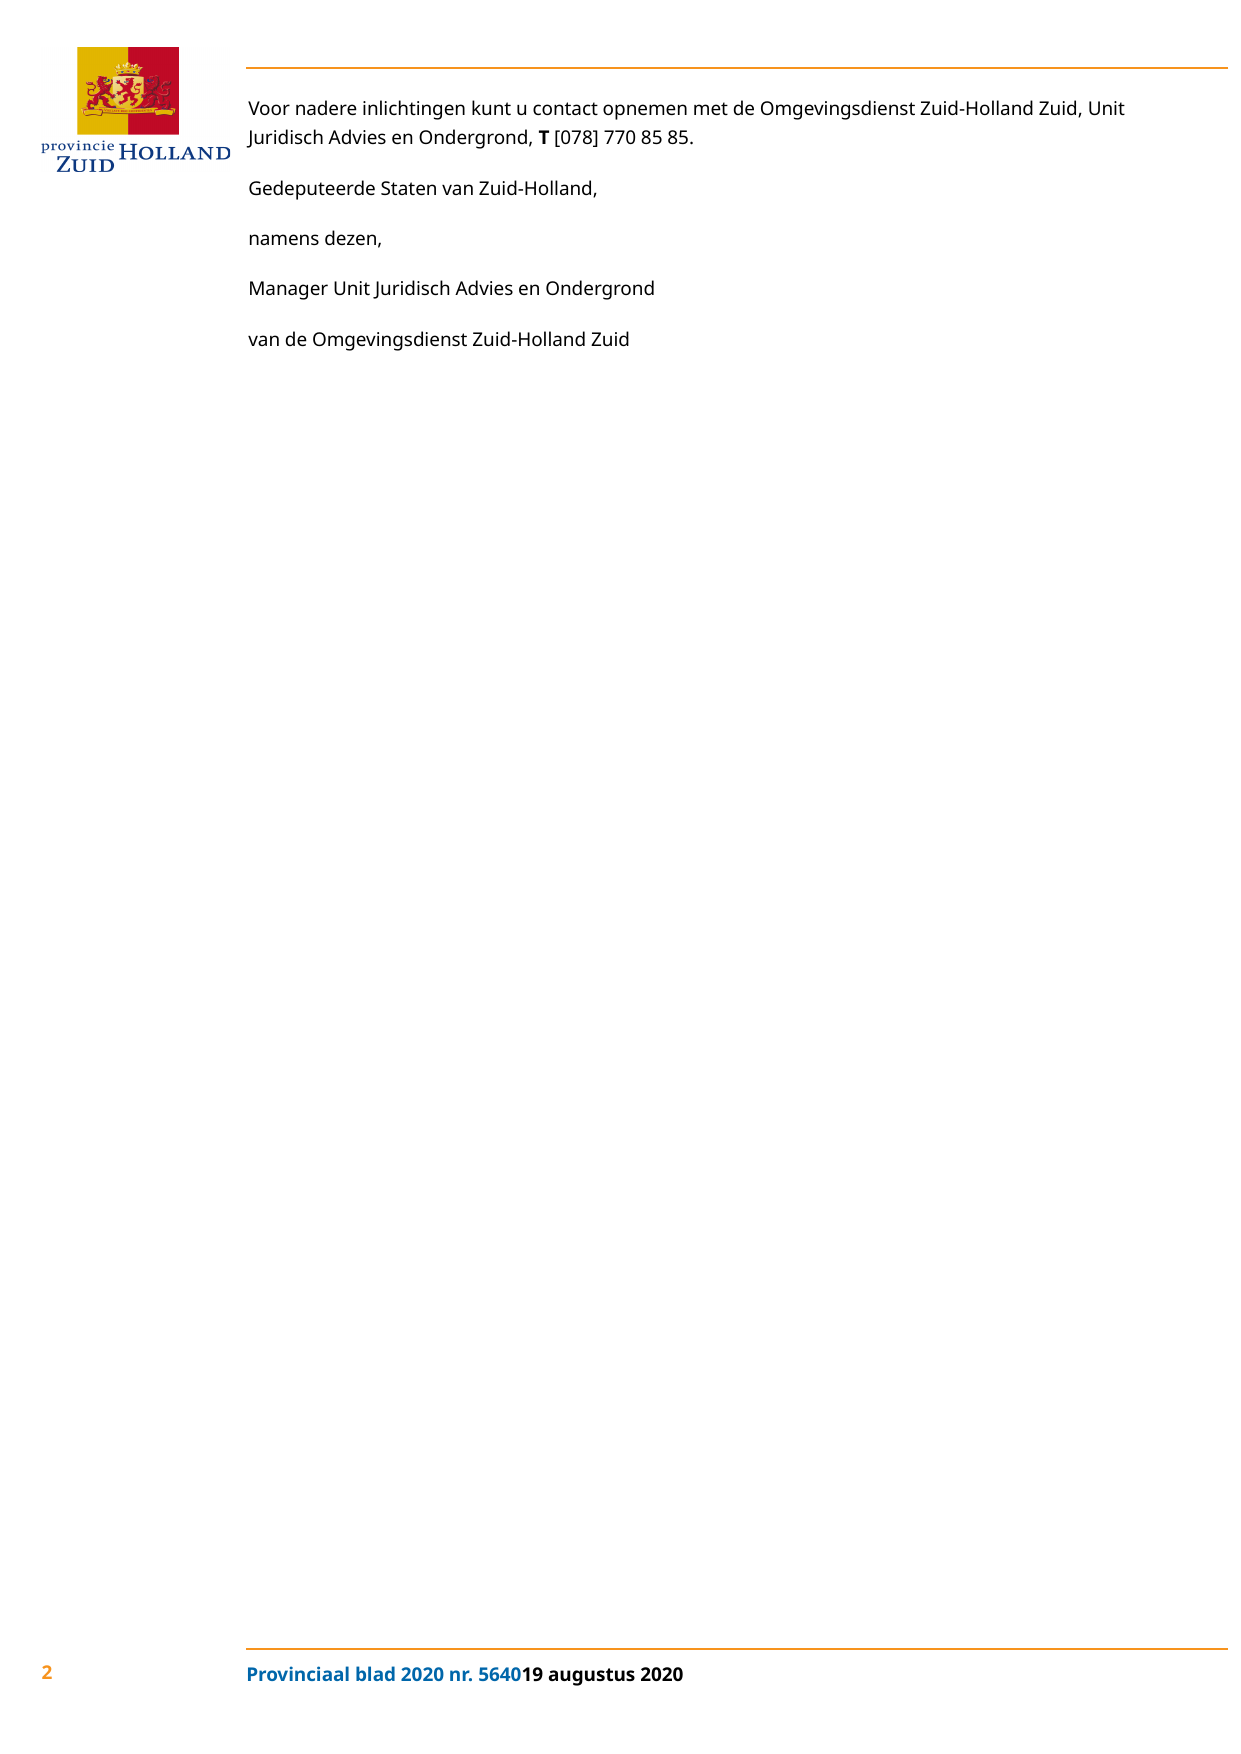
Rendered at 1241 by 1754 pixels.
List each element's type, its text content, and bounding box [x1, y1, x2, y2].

text Manager Unit Juridisch Advies en Ondergrond [248, 276, 1152, 301]
text Voor nadere inlichtingen kunt u contact opnemen met de Omgevingsdienst Zuid-Holland Zuid, Unit Juridisch Advies en Ondergrond, T [078] 770 85 85. [248, 95, 1152, 150]
picture [41, 47, 231, 172]
text namens dezen, [248, 225, 1152, 251]
text Gedeputeerde Staten van Zuid-Holland, [248, 175, 1152, 201]
text van de Omgevingsdienst Zuid-Holland Zuid [248, 326, 1152, 352]
